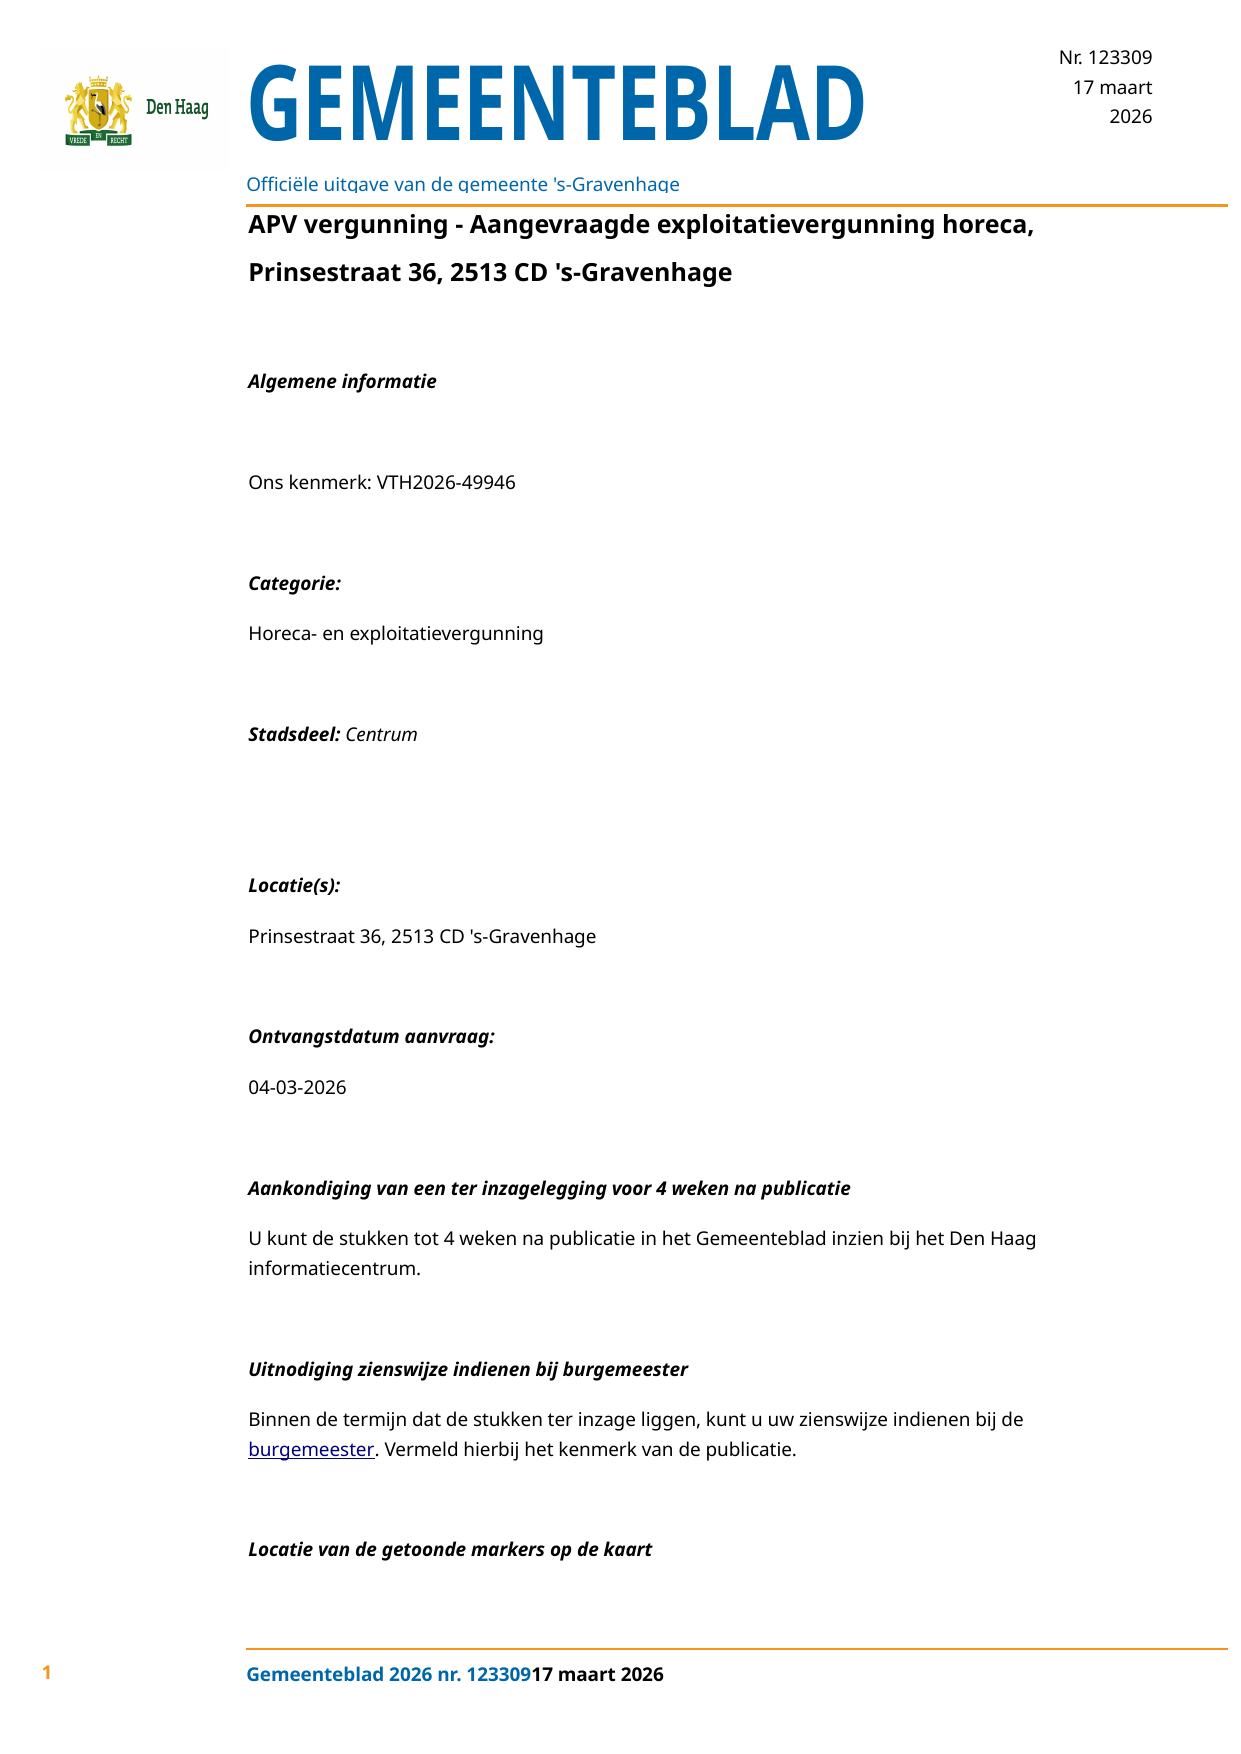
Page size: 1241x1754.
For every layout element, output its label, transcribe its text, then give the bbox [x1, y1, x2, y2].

text Horeca- en exploitatievergunning [248, 620, 1152, 646]
text 04-03-2026 [248, 1074, 1152, 1100]
text Uitnodiging zienswijze indienen bij burgemeester [248, 1356, 1152, 1382]
text Ons kenmerk: VTH2026-49946 [248, 469, 1152, 495]
picture [41, 47, 231, 172]
text Locatie van de getoonde markers op de kaart [248, 1537, 1152, 1562]
text Stadsdeel: Centrum [248, 721, 1152, 747]
text Algemene informatie [248, 368, 1152, 394]
text U kunt de stukken tot 4 weken na publicatie in het Gemeenteblad inzien bij het Den Haag informatiecentrum. [248, 1225, 1152, 1281]
text Categorie: [248, 570, 1152, 596]
text APV vergunning - Aangevraagde exploitatievergunning horeca, Prinsestraat 36, 2513 CD 's-Gravenhage [248, 207, 1152, 288]
text Binnen de termijn dat de stukken ter inzage liggen, kunt u uw zienswijze indienen bij de burgemeester. Vermeld hierbij het kenmerk van de publicatie. [248, 1406, 1152, 1462]
text Aankondiging van een ter inzagelegging voor 4 weken na publicatie [248, 1175, 1152, 1201]
text Locatie(s): [248, 872, 1152, 898]
text Ontvangstdatum aanvraag: [248, 1024, 1152, 1049]
text Prinsestraat 36, 2513 CD 's-Gravenhage [248, 923, 1152, 949]
